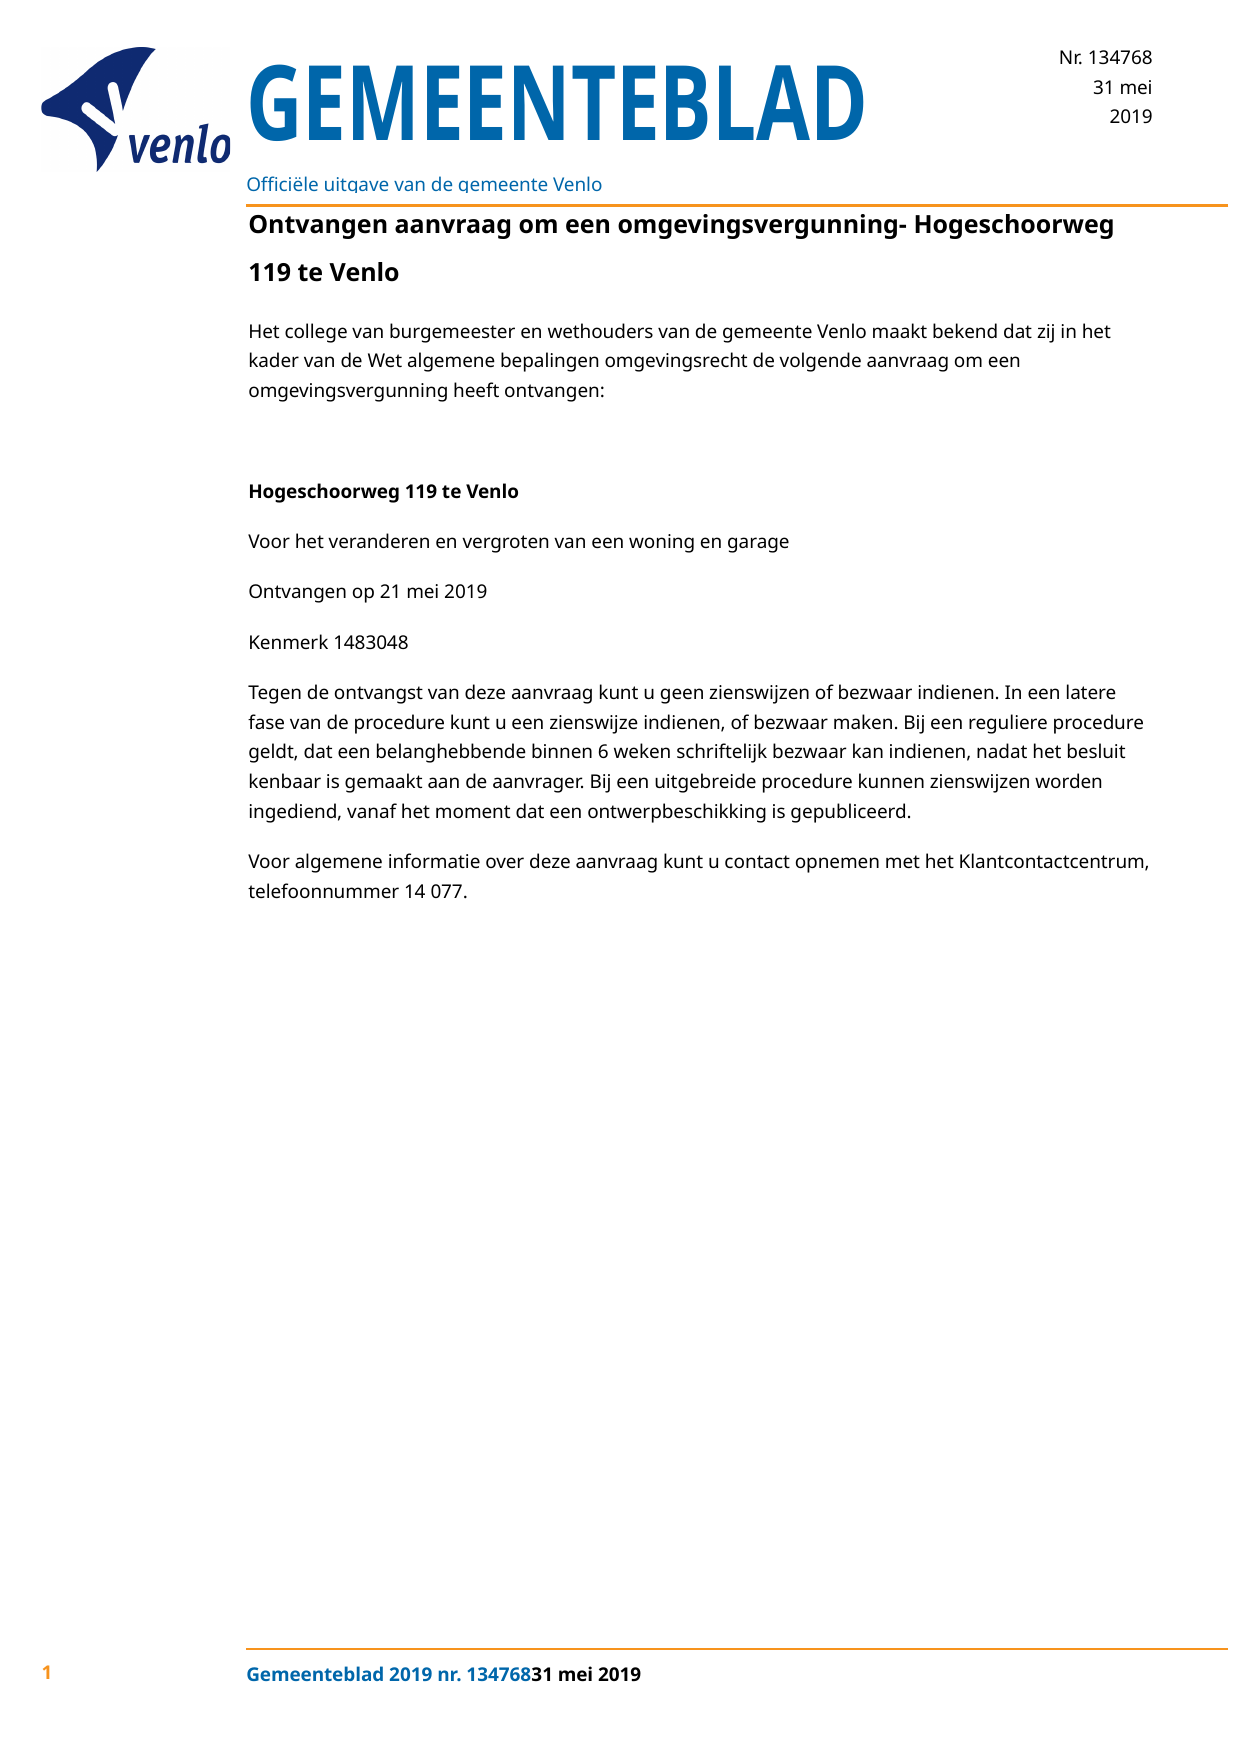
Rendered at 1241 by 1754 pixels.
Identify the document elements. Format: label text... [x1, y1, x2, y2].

text Voor het veranderen en vergroten van een woning en garage [248, 528, 1152, 554]
text Tegen de ontvangst van deze aanvraag kunt u geen zienswijzen of bezwaar indienen. In een latere fase van de procedure kunt u een zienswijze indienen, of bezwaar maken. Bij een reguliere procedure geldt, dat een belanghebbende binnen 6 weken schriftelijk bezwaar kan indienen, nadat het besluit kenbaar is gemaakt aan de aanvrager. Bij een uitgebreide procedure kunnen zienswijzen worden ingediend, vanaf het moment dat een ontwerpbeschikking is gepubliceerd. [248, 679, 1152, 824]
text Ontvangen aanvraag om een omgevingsvergunning- Hogeschoorweg 119 te Venlo [248, 207, 1152, 288]
text Voor algemene informatie over deze aanvraag kunt u contact opnemen met het Klantcontactcentrum, telefoonnummer 14 077. [248, 848, 1152, 904]
picture [41, 47, 231, 172]
text Kenmerk 1483048 [248, 629, 1152, 655]
text Hogeschoorweg 119 te Venlo [248, 478, 1152, 504]
text Het college van burgemeester en wethouders van de gemeente Venlo maakt bekend dat zij in het kader van de Wet algemene bepalingen omgevingsrecht de volgende aanvraag om een omgevingsvergunning heeft ontvangen: [248, 318, 1152, 403]
text Ontvangen op 21 mei 2019 [248, 579, 1152, 604]
